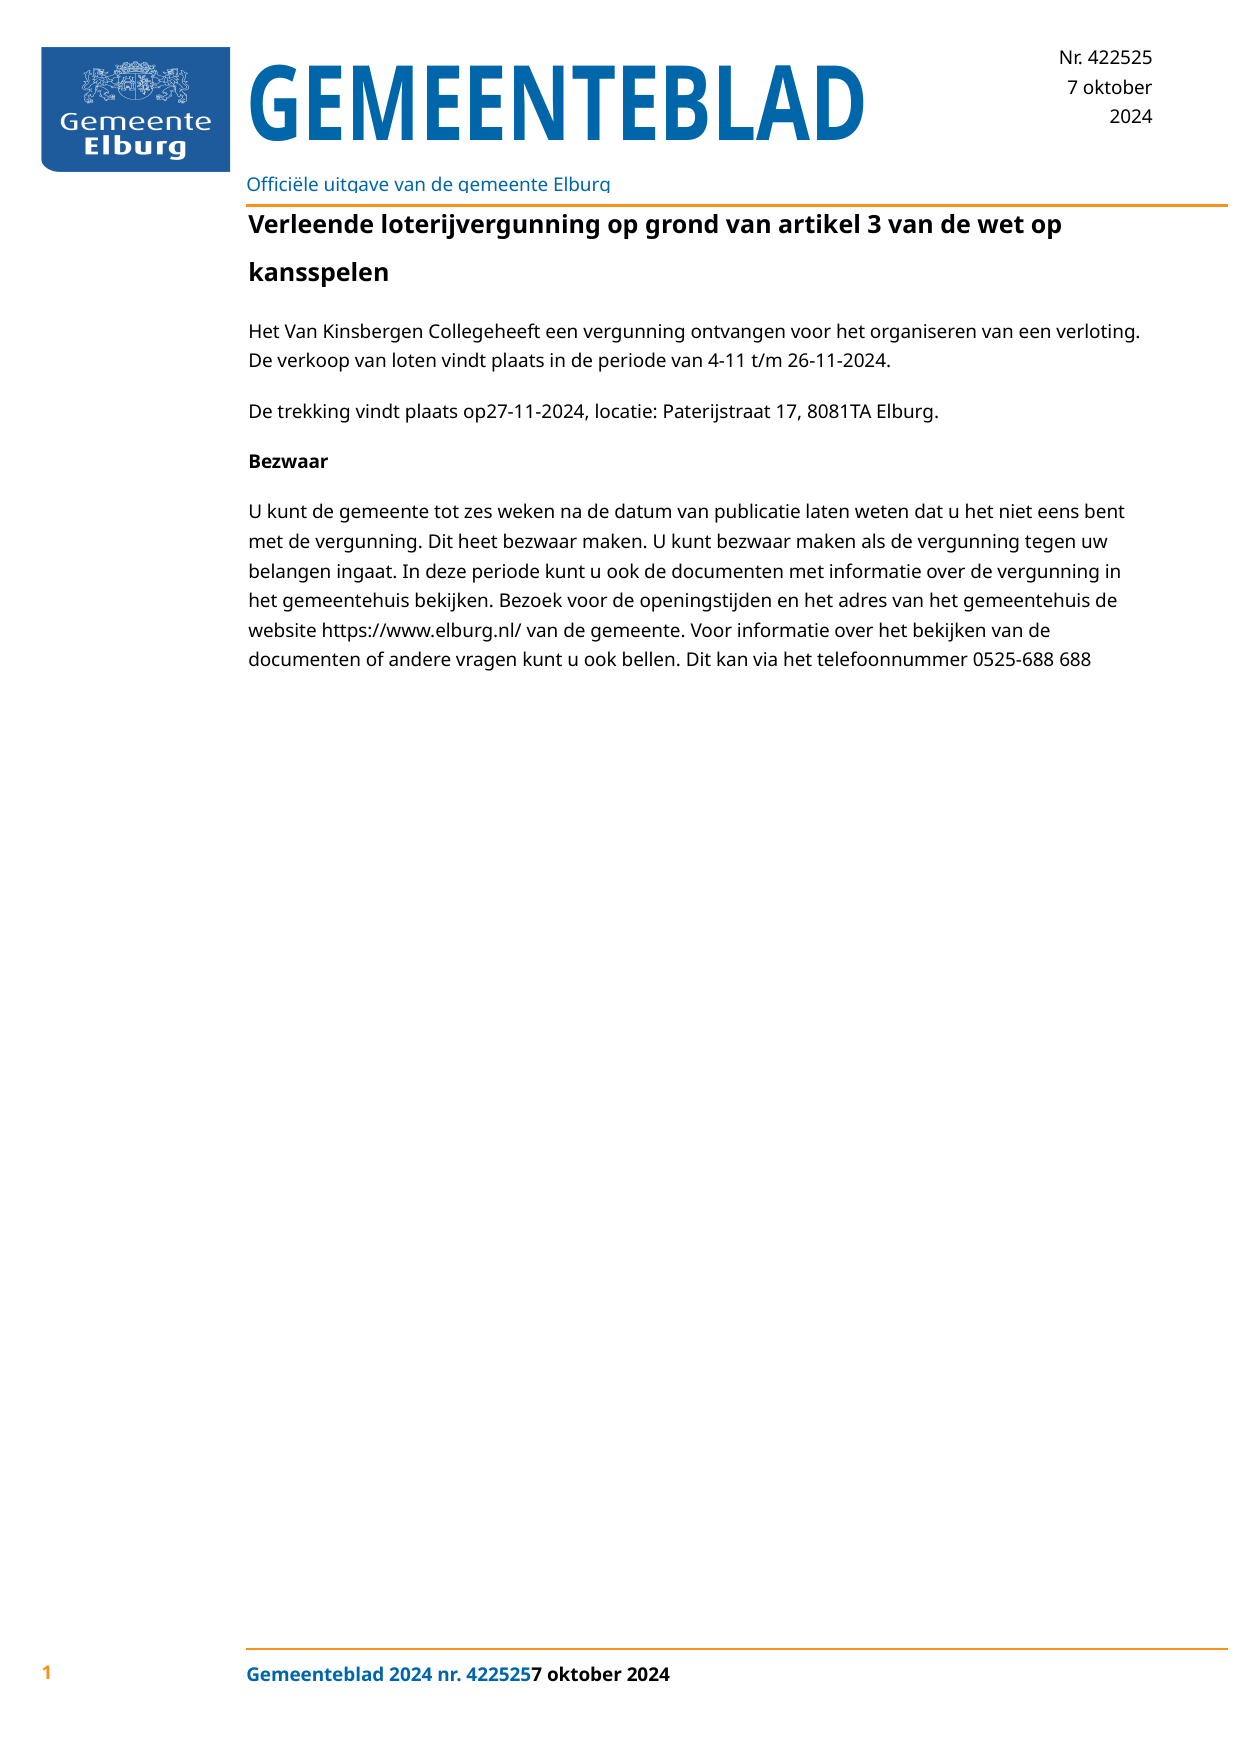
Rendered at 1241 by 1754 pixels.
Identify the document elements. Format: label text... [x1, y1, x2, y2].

picture [41, 47, 231, 172]
text De trekking vindt plaats op27-11-2024, locatie: Paterijstraat 17, 8081TA Elburg. [248, 398, 1152, 424]
text Bezwaar [248, 448, 1152, 474]
text Het Van Kinsbergen Collegeheeft een vergunning ontvangen voor het organiseren van een verloting. De verkoop van loten vindt plaats in de periode van 4-11 t/m 26-11-2024. [248, 318, 1152, 373]
text U kunt de gemeente tot zes weken na de datum van publicatie laten weten dat u het niet eens bent met de vergunning. Dit heet bezwaar maken. U kunt bezwaar maken als de vergunning tegen uw belangen ingaat. In deze periode kunt u ook de documenten met informatie over de vergunning in het gemeentehuis bekijken. Bezoek voor de openingstijden en het adres van het gemeentehuis de website https://www.elburg.nl/ van de gemeente. Voor informatie over het bekijken van de documenten of andere vragen kunt u ook bellen. Dit kan via het telefoonnummer 0525-688 688 [248, 499, 1152, 672]
text Verleende loterijvergunning op grond van artikel 3 van de wet op kansspelen [248, 207, 1152, 288]
